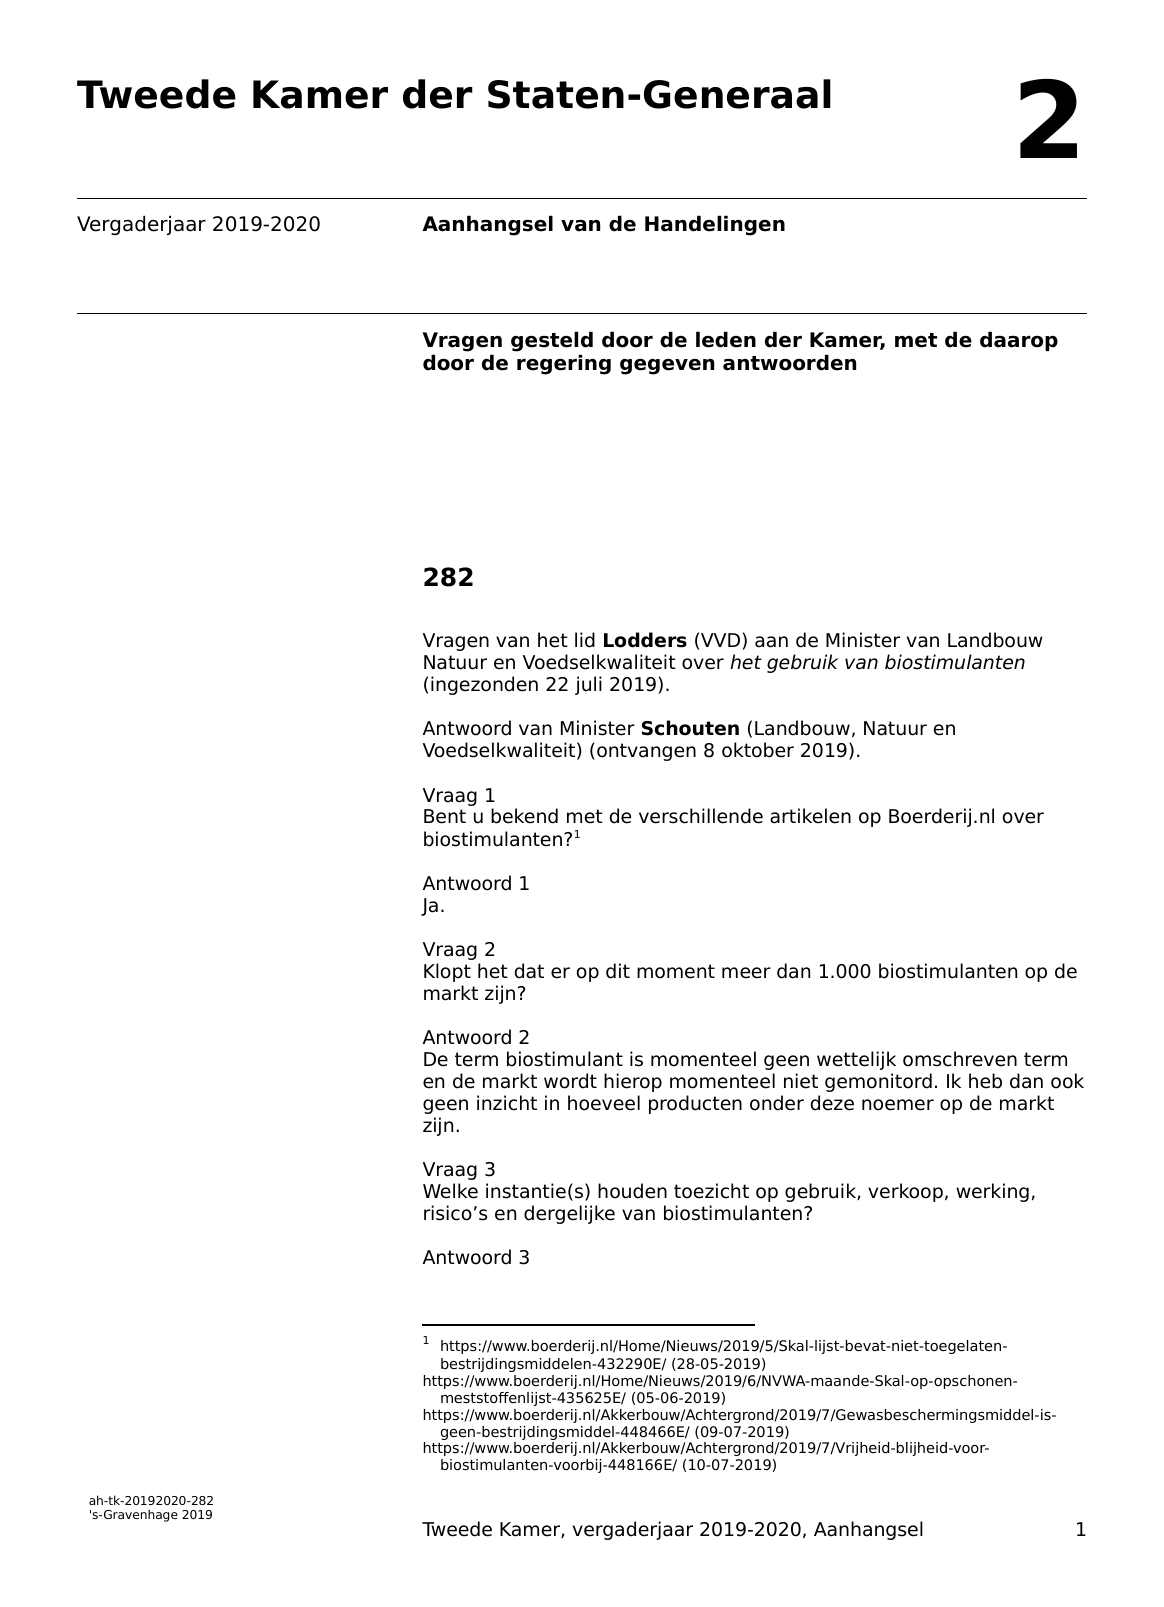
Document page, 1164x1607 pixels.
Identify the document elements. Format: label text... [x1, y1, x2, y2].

table_header Tweede Kamer der Staten-Generaal [77, 59, 886, 198]
text https://www.boerderij.nl/Home/Nieuws/2019/6/NVWA-maande-Skal-op-opschonen-meststoffenlijst-435625E/ (05-06-2019) [422, 1373, 1087, 1407]
text https://www.boerderij.nl/Akkerbouw/Achtergrond/2019/7/Gewasbeschermingsmiddel-is-geen-bestrijdingsmiddel-448466E/ (09-07-2019) [422, 1407, 1087, 1441]
table_cell Vergaderjaar 2019-2020 [77, 199, 422, 313]
text ah-tk-20192020-282 [88, 1494, 323, 1508]
text Welke instantie(s) houden toezicht op gebruik, verkoop, werking, risico’s en dergelijke van biostimulanten? [422, 1181, 1087, 1225]
text 282 [422, 563, 1087, 592]
text Bent u bekend met de verschillende artikelen op Boerderij.nl over biostimulanten? [422, 806, 1087, 850]
text Vraag 3 [422, 1159, 1087, 1181]
text Vraag 2 [422, 939, 1087, 961]
text 's-Gravenhage 2019 [88, 1508, 323, 1522]
table_cell [77, 314, 422, 375]
text Vragen van het lid Lodders (VVD) aan de Minister van Landbouw Natuur en Voedselkwaliteit over het gebruik van biostimulanten (ingezonden 22 juli 2019). [422, 630, 1087, 696]
text Vraag 1 [422, 784, 1087, 806]
text Ja. [422, 894, 1087, 917]
table_cell Aanhangsel van de Handelingen [422, 199, 1087, 313]
text Antwoord 3 [422, 1247, 1087, 1269]
text Antwoord 2 [422, 1027, 1087, 1049]
text https://www.boerderij.nl/Home/Nieuws/2019/5/Skal-lijst-bevat-niet-toegelaten-bestrijdingsmiddelen-432290E/ (28-05-2019) [422, 1334, 1087, 1373]
table_header 2 [886, 59, 1087, 198]
text https://www.boerderij.nl/Akkerbouw/Achtergrond/2019/7/Vrijheid-blijheid-voor-biostimulanten-voorbij-448166E/ (10-07-2019) [422, 1441, 1087, 1474]
text Antwoord 1 [422, 873, 1087, 894]
table_cell Vragen gesteld door de leden der Kamer, met de daarop door de regering gegeven antwoorden [422, 314, 1087, 375]
text Klopt het dat er op dit moment meer dan 1.000 biostimulanten op de markt zijn? [422, 961, 1087, 1005]
text De term biostimulant is momenteel geen wettelijk omschreven term en de markt wordt hierop momenteel niet gemonitord. Ik heb dan ook geen inzicht in hoeveel producten onder deze noemer op de markt zijn. [422, 1049, 1087, 1137]
text Antwoord van Minister Schouten (Landbouw, Natuur en Voedselkwaliteit) (ontvangen 8 oktober 2019). [422, 718, 1087, 762]
